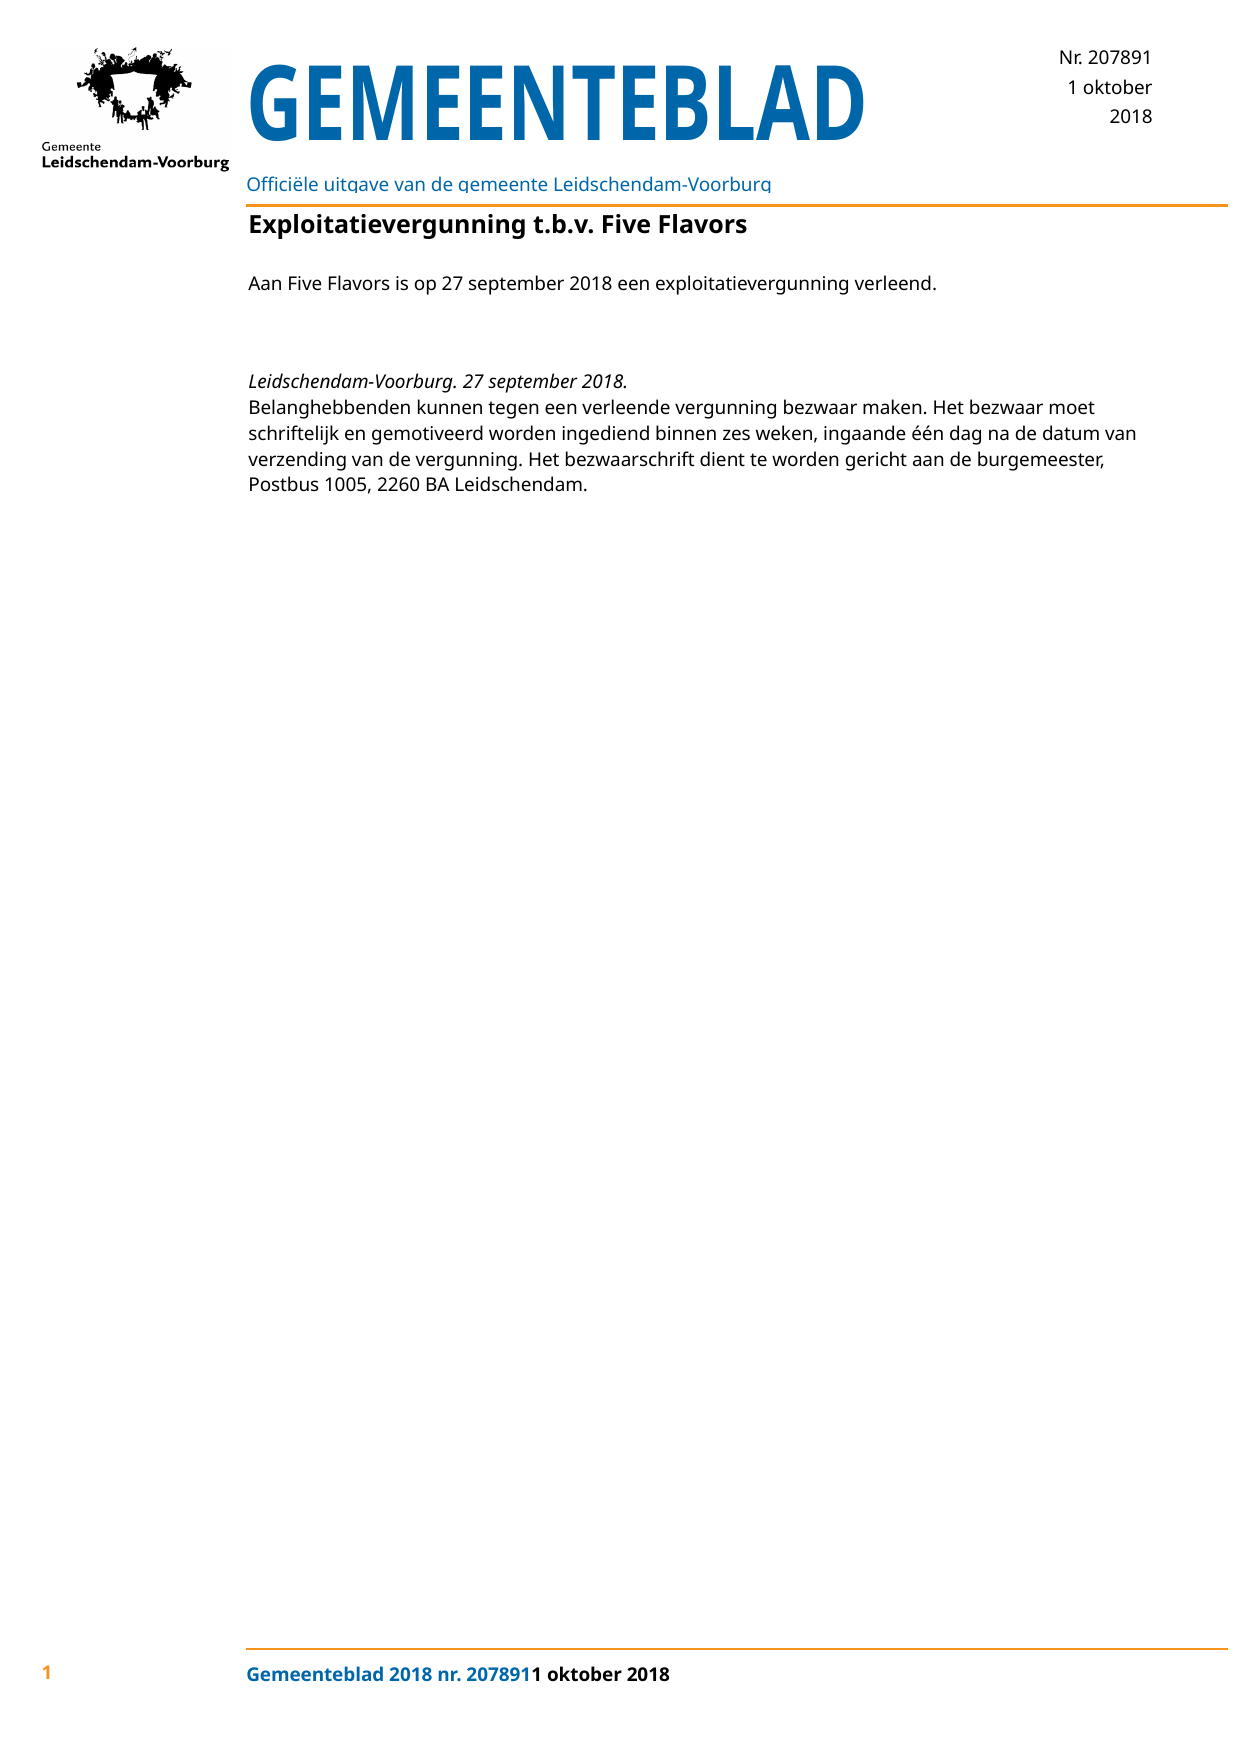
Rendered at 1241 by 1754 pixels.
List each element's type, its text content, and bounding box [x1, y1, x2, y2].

text Belanghebbenden kunnen tegen een verleende vergunning bezwaar maken. Het bezwaar moet schriftelijk en gemotiveerd worden ingediend binnen zes weken, ingaande één dag na de datum van verzending van de vergunning. Het bezwaarschrift dient te worden gericht aan de burgemeester, Postbus 1005, 2260 BA Leidschendam. [248, 394, 1152, 497]
text Leidschendam-Voorburg. 27 september 2018. [248, 368, 1152, 394]
picture [41, 47, 231, 172]
text Aan Five Flavors is op 27 september 2018 een exploitatievergunning verleend. [248, 270, 1152, 296]
text Exploitatievergunning t.b.v. Five Flavors [248, 207, 1152, 241]
